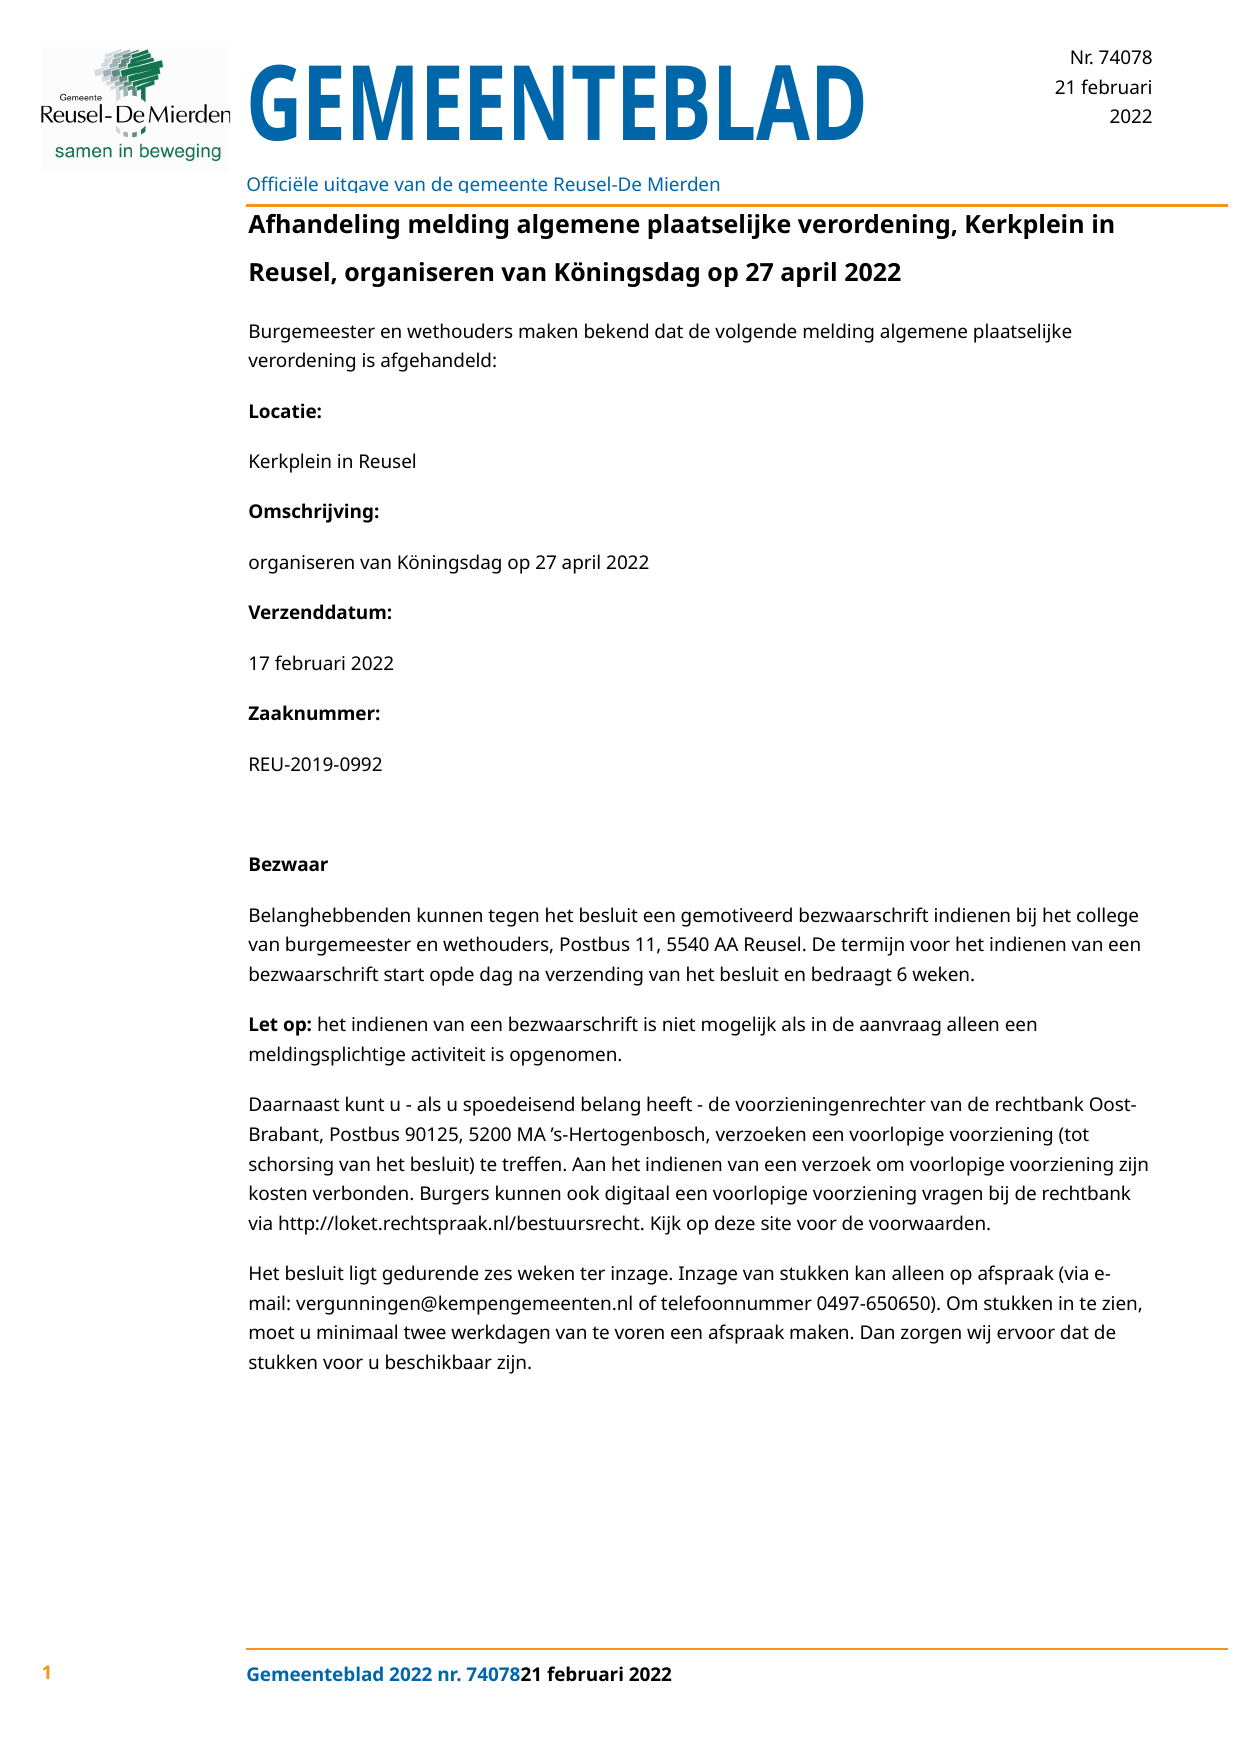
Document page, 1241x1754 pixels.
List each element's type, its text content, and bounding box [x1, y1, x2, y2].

text Omschrijving: [248, 499, 1152, 524]
text Het besluit ligt gedurende zes weken ter inzage. Inzage van stukken kan alleen op afspraak (via e-mail: vergunningen@kempengemeenten.nl of telefoonnummer 0497-650650). Om stukken in te zien, moet u minimaal twee werkdagen van te voren een afspraak maken. Dan zorgen wij ervoor dat de stukken voor u beschikbaar zijn. [248, 1260, 1152, 1375]
text Belanghebbenden kunnen tegen het besluit een gemotiveerd bezwaarschrift indienen bij het college van burgemeester en wethouders, Postbus 11, 5540 AA Reusel. De termijn voor het indienen van een bezwaarschrift start opde dag na verzending van het besluit en bedraagt 6 weken. [248, 902, 1152, 987]
text Kerkplein in Reusel [248, 448, 1152, 474]
text organiseren van Köningsdag op 27 april 2022 [248, 549, 1152, 575]
text Let op: het indienen van een bezwaarschrift is niet mogelijk als in de aanvraag alleen een meldingsplichtige activiteit is opgenomen. [248, 1012, 1152, 1067]
text Verzenddatum: [248, 599, 1152, 625]
text REU-2019-0992 [248, 751, 1152, 777]
text 17 februari 2022 [248, 650, 1152, 676]
picture [41, 47, 231, 172]
text Daarnaast kunt u - als u spoedeisend belang heeft - de voorzieningenrechter van de rechtbank Oost-Brabant, Postbus 90125, 5200 MA ’s-Hertogenbosch, verzoeken een voorlopige voorziening (tot schorsing van het besluit) te treffen. Aan het indienen van een verzoek om voorlopige voorziening zijn kosten verbonden. Burgers kunnen ook digitaal een voorlopige voorziening vragen bij de rechtbank via http://loket.rechtspraak.nl/bestuursrecht. Kijk op deze site voor de voorwaarden. [248, 1092, 1152, 1236]
text Bezwaar [248, 852, 1152, 877]
text Locatie: [248, 398, 1152, 424]
text Afhandeling melding algemene plaatselijke verordening, Kerkplein in Reusel, organiseren van Köningsdag op 27 april 2022 [248, 207, 1152, 288]
text Burgemeester en wethouders maken bekend dat de volgende melding algemene plaatselijke verordening is afgehandeld: [248, 318, 1152, 373]
text Zaaknummer: [248, 700, 1152, 726]
